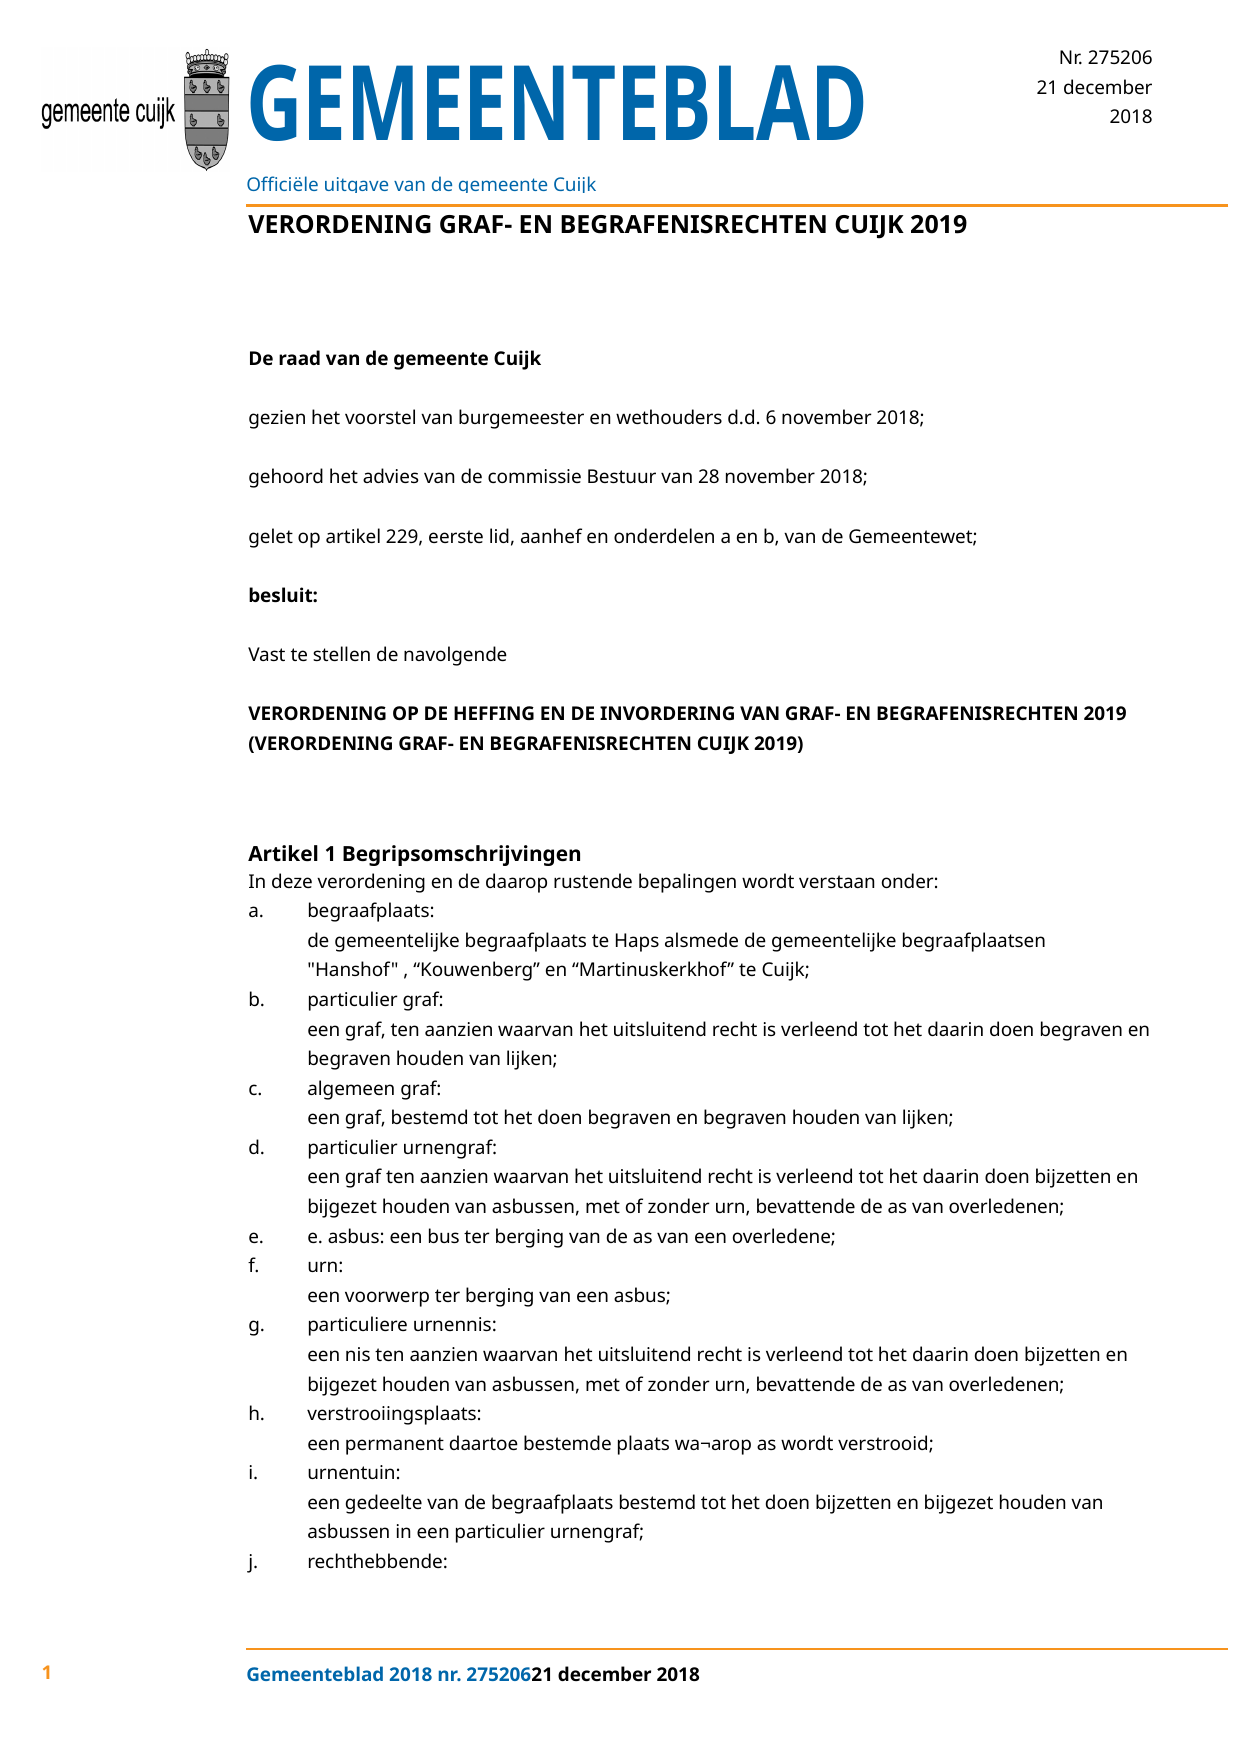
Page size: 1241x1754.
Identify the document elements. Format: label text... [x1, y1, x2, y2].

text gezien het voorstel van burgemeester en wethouders d.d. 6 november 2018; [248, 404, 1152, 430]
list de gemeentelijke begraafplaats te Haps alsmede de gemeentelijke begraafplaatsen "Hanshof" , “Kouwenberg” en “Martinuskerkhof” te Cuijk; [248, 927, 1152, 982]
list een graf, bestemd tot het doen begraven en begraven houden van lijken; [248, 1104, 1152, 1130]
text besluit: [248, 582, 1152, 608]
text VERORDENING GRAF- EN BEGRAFENISRECHTEN CUIJK 2019 [248, 207, 1152, 241]
text gelet op artikel 229, eerste lid, aanhef en onderdelen a en b, van de Gemeentewet; [248, 523, 1152, 548]
text Vast te stellen de navolgende [248, 641, 1152, 667]
text gehoord het advies van de commissie Bestuur van 28 november 2018; [248, 464, 1152, 489]
list een nis ten aanzien waarvan het uitsluitend recht is verleend tot het daarin doen bijzetten en bijgezet houden van asbussen, met of zonder urn, bevattende de as van overledenen; [248, 1341, 1152, 1397]
list particulier urnengraf: [248, 1134, 1152, 1160]
list urn: [248, 1252, 1152, 1278]
list particuliere urnennis: [248, 1312, 1152, 1337]
list urnentuin: [248, 1459, 1152, 1485]
picture [41, 47, 231, 172]
list een graf, ten aanzien waarvan het uitsluitend recht is verleend tot het daarin doen begraven en begraven houden van lijken; [248, 1016, 1152, 1071]
text In deze verordening en de daarop rustende bepalingen wordt verstaan onder: [248, 868, 1152, 894]
text Artikel 1 Begripsomschrijvingen [248, 839, 1152, 868]
list e. asbus: een bus ter berging van de as van een overledene; [248, 1223, 1152, 1249]
text VERORDENING OP DE HEFFING EN DE INVORDERING VAN GRAF- EN BEGRAFENISRECHTEN 2019 (VERORDENING GRAF- EN BEGRAFENISRECHTEN CUIJK 2019) [248, 700, 1152, 756]
list een voorwerp ter berging van een asbus; [248, 1282, 1152, 1308]
list verstrooiingsplaats: [248, 1400, 1152, 1426]
list begraafplaats: [248, 897, 1152, 923]
text De raad van de gemeente Cuijk [248, 345, 1152, 371]
list een graf ten aanzien waarvan het uitsluitend recht is verleend tot het daarin doen bijzetten en bijgezet houden van asbussen, met of zonder urn, bevattende de as van overledenen; [248, 1164, 1152, 1219]
list een gedeelte van de begraafplaats bestemd tot het doen bijzetten en bijgezet houden van asbussen in een particulier urnengraf; [248, 1489, 1152, 1544]
list algemeen graf: [248, 1075, 1152, 1101]
list rechthebbende: [248, 1548, 1152, 1574]
list particulier graf: [248, 986, 1152, 1012]
list een permanent daartoe bestemde plaats wa¬arop as wordt verstrooid; [248, 1430, 1152, 1456]
